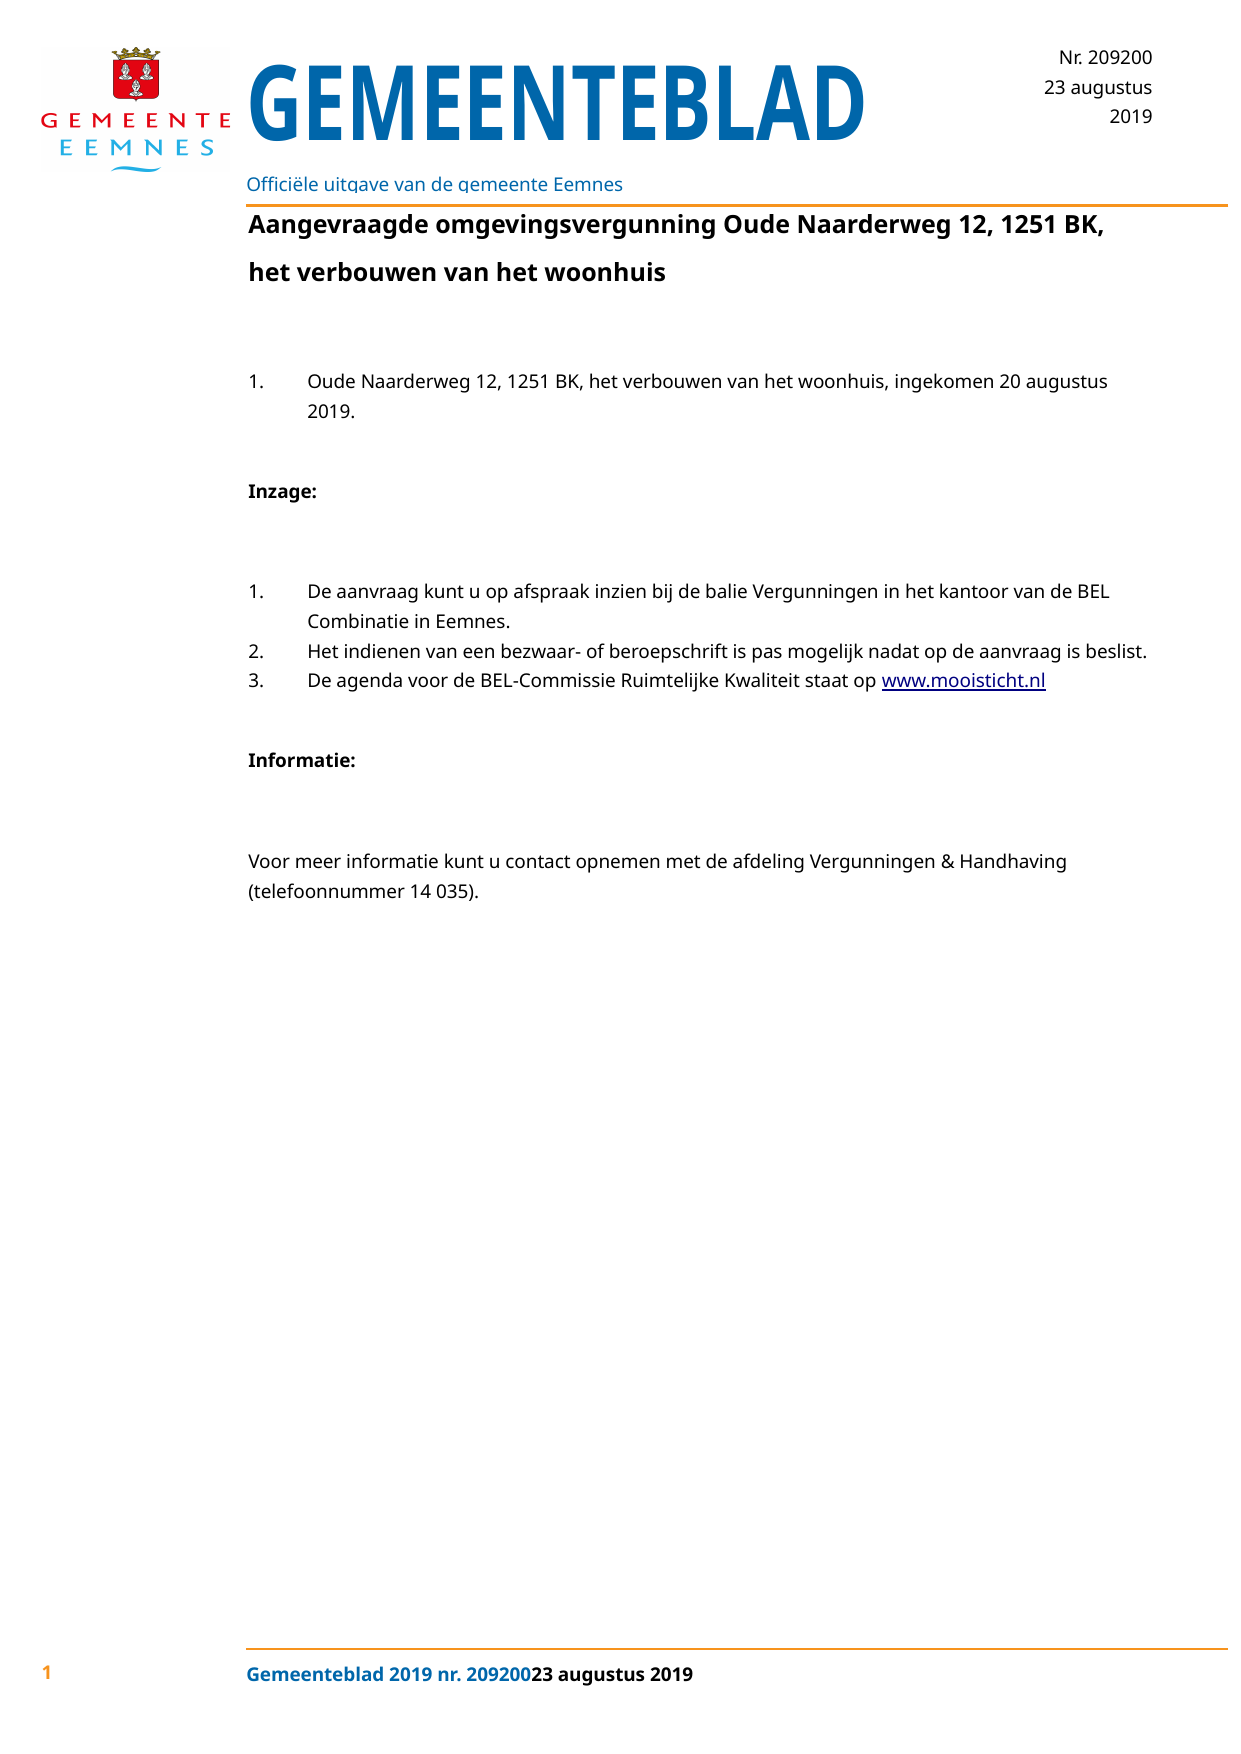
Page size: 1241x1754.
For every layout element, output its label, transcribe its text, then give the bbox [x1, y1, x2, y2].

text Aangevraagde omgevingsvergunning Oude Naarderweg 12, 1251 BK, het verbouwen van het woonhuis [248, 207, 1152, 288]
list De aanvraag kunt u op afspraak inzien bij de balie Vergunningen in het kantoor van de BEL Combinatie in Eemnes. [248, 579, 1152, 634]
text Informatie: [248, 747, 1152, 773]
text Inzage: [248, 478, 1152, 504]
list Het indienen van een bezwaar- of beroepschrift is pas mogelijk nadat op de aanvraag is beslist. [248, 638, 1152, 664]
list Oude Naarderweg 12, 1251 BK, het verbouwen van het woonhuis, ingekomen 20 augustus 2019. [248, 368, 1152, 424]
picture [41, 47, 231, 172]
list De agenda voor de BEL-Commissie Ruimtelijke Kwaliteit staat op www.mooisticht.nl [248, 667, 1152, 693]
text Voor meer informatie kunt u contact opnemen met de afdeling Vergunningen & Handhaving (telefoonnummer 14 035). [248, 848, 1152, 904]
